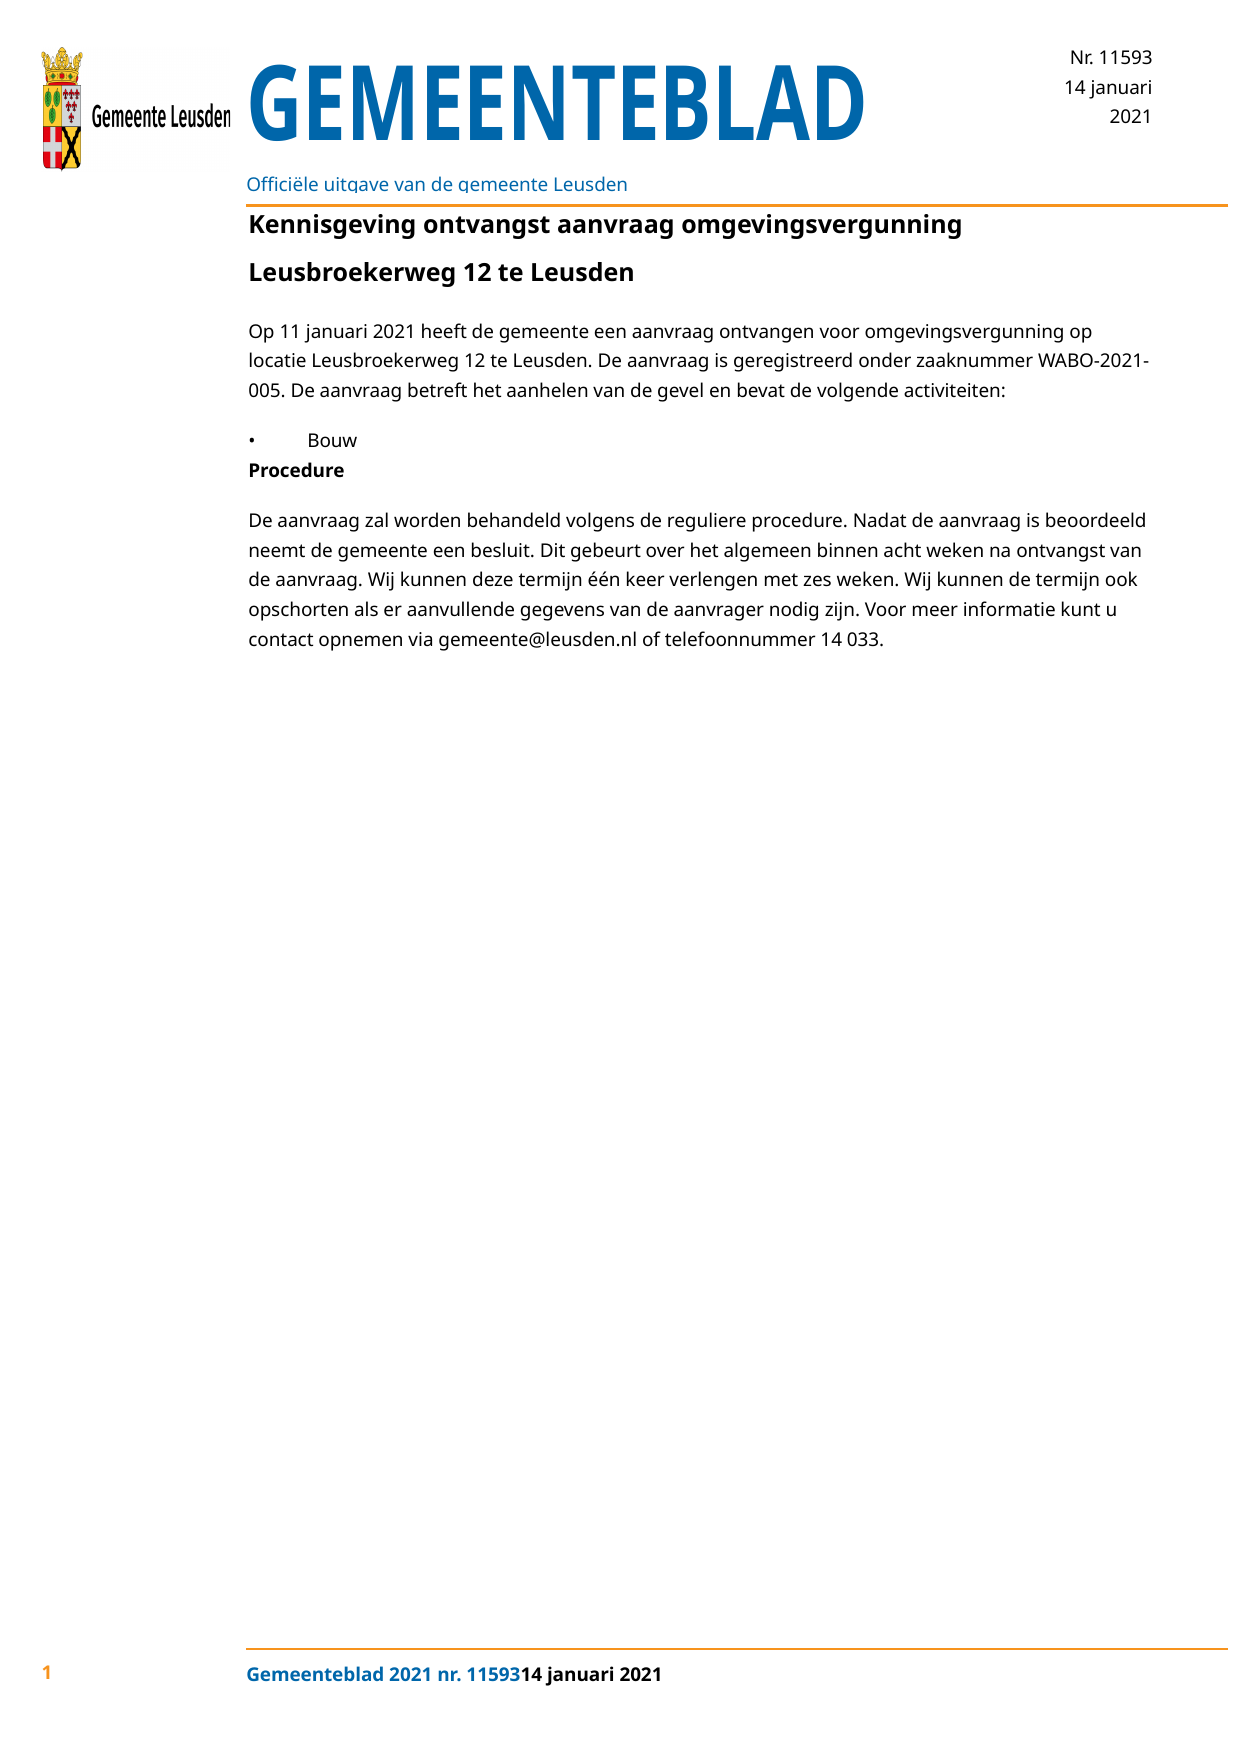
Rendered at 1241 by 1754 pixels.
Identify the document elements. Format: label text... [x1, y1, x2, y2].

text Op 11 januari 2021 heeft de gemeente een aanvraag ontvangen voor omgevingsvergunning op locatie Leusbroekerweg 12 te Leusden. De aanvraag is geregistreerd onder zaaknummer WABO-2021-005. De aanvraag betreft het aanhelen van de gevel en bevat de volgende activiteiten: [248, 318, 1152, 403]
text De aanvraag zal worden behandeld volgens de reguliere procedure. Nadat de aanvraag is beoordeeld neemt de gemeente een besluit. Dit gebeurt over het algemeen binnen acht weken na ontvangst van de aanvraag. Wij kunnen deze termijn één keer verlengen met zes weken. Wij kunnen de termijn ook opschorten als er aanvullende gegevens van de aanvrager nodig zijn. Voor meer informatie kunt u contact opnemen via gemeente@leusden.nl of telefoonnummer 14 033. [248, 507, 1152, 652]
text Procedure [248, 457, 1152, 483]
picture [41, 47, 231, 172]
list Bouw [248, 427, 1152, 453]
text Kennisgeving ontvangst aanvraag omgevingsvergunning Leusbroekerweg 12 te Leusden [248, 207, 1152, 288]
